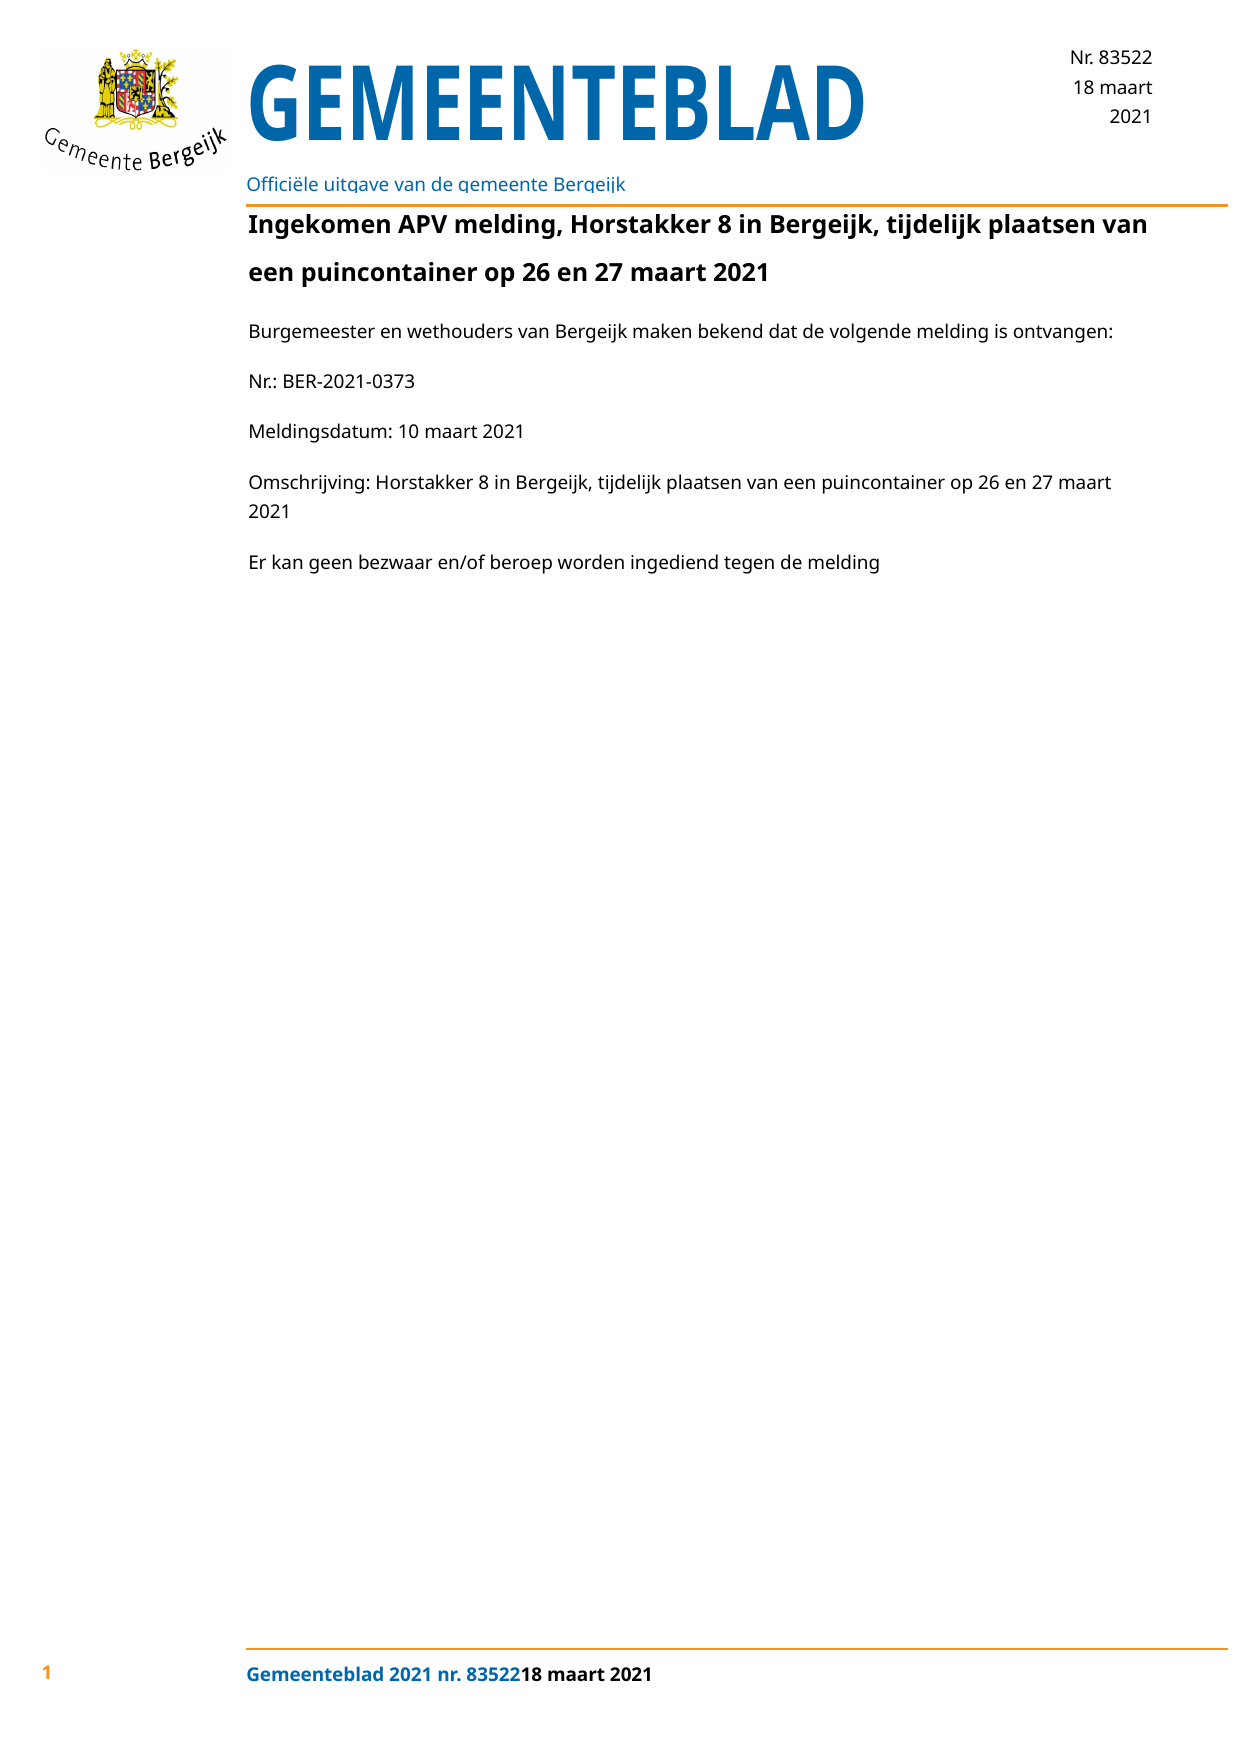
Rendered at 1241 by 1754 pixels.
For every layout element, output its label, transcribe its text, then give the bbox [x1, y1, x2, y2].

text Omschrijving: Horstakker 8 in Bergeijk, tijdelijk plaatsen van een puincontainer op 26 en 27 maart 2021 [248, 469, 1152, 524]
text Ingekomen APV melding, Horstakker 8 in Bergeijk, tijdelijk plaatsen van een puincontainer op 26 en 27 maart 2021 [248, 207, 1152, 288]
text Burgemeester en wethouders van Bergeijk maken bekend dat de volgende melding is ontvangen: [248, 318, 1152, 344]
text Meldingsdatum: 10 maart 2021 [248, 419, 1152, 444]
text Er kan geen bezwaar en/of beroep worden ingediend tegen de melding [248, 549, 1152, 575]
picture [41, 47, 231, 172]
text Nr.: BER-2021-0373 [248, 368, 1152, 394]
